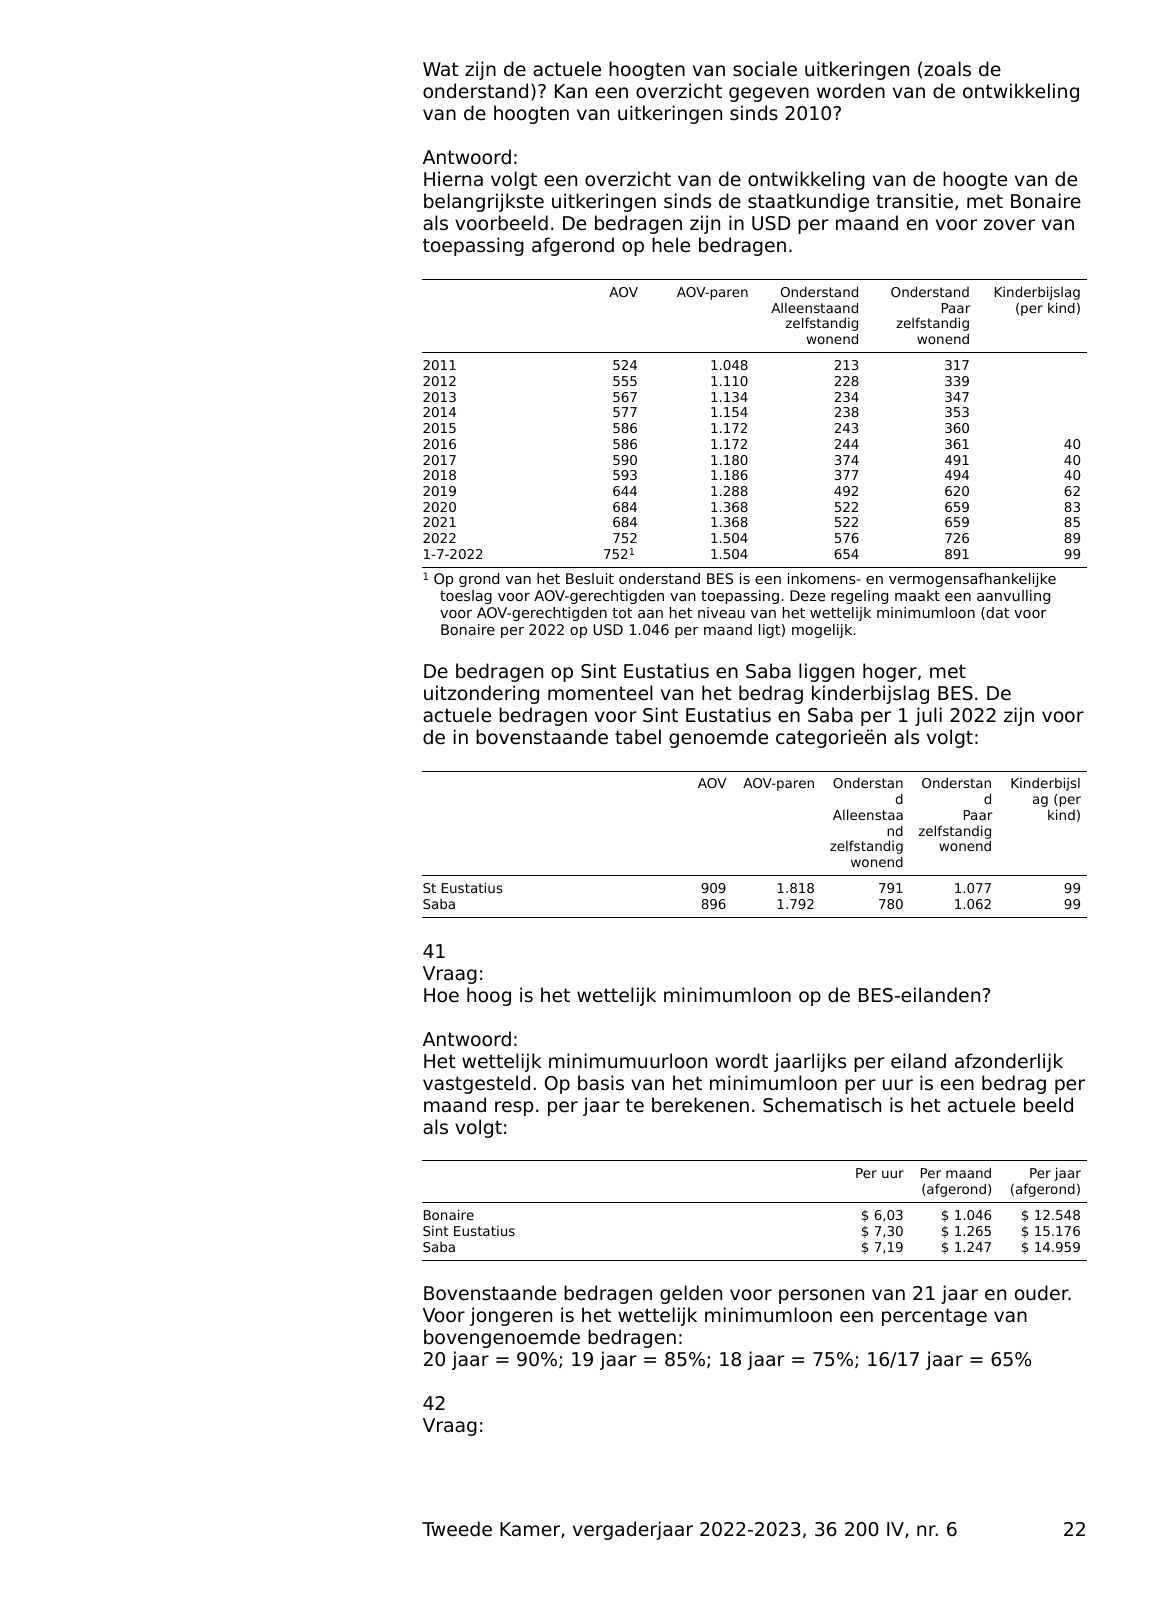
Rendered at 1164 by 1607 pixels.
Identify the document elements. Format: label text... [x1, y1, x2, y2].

table_cell 89 [976, 531, 1087, 547]
table_cell 654 [754, 547, 865, 567]
table_cell 1.368 [644, 500, 754, 515]
table_cell 586 [533, 437, 644, 452]
table_cell 576 [754, 531, 865, 547]
table_cell 659 [865, 515, 976, 531]
table_cell $ 1.247 [910, 1240, 998, 1260]
text Hierna volgt een overzicht van de ontwikkeling van de hoogte van de belangrijkste uitkeringen sinds de staatkundige transitie, met Bonaire als voorbeeld. De bedragen zijn in USD per maand en voor zover van toepassing afgerond op hele bedragen. [422, 169, 1087, 257]
table_cell 644 [533, 484, 644, 499]
table_cell Sint Eustatius [422, 1224, 821, 1239]
table_cell 99 [998, 897, 1087, 917]
text 42 [422, 1393, 1087, 1415]
table_cell Bonaire [422, 1203, 821, 1224]
table_cell 1.077 [910, 876, 998, 897]
table_header Onderstand Alleenstaand zelfstandig wonend [821, 772, 909, 875]
table_cell 353 [865, 405, 976, 421]
text Bovenstaande bedragen gelden voor personen van 21 jaar en ouder. [422, 1283, 1087, 1305]
table_cell $ 1.046 [910, 1203, 998, 1224]
table_cell 494 [865, 468, 976, 484]
table_header [422, 772, 644, 875]
table_header Kinderbijslag (per kind) [998, 772, 1087, 875]
table_header AOV-paren [644, 280, 754, 352]
text Hoe hoog is het wettelijk minimumloon op de BES-eilanden? [422, 984, 1087, 1006]
table_header AOV-paren [732, 772, 821, 875]
table_cell 2019 [422, 484, 533, 499]
table_cell 555 [533, 374, 644, 389]
table_cell 213 [754, 353, 865, 374]
table_cell 85 [976, 515, 1087, 531]
table_cell Saba [422, 1240, 821, 1260]
table_cell $ 7,19 [821, 1240, 909, 1260]
table_cell 1-7-2022 [422, 547, 533, 567]
text Het wettelijk minimumuurloon wordt jaarlijks per eiland afzonderlijk vastgesteld. Op basis van het minimumloon per uur is een bedrag per maand resp. per jaar te berekenen. Schematisch is het actuele beeld als volgt: [422, 1051, 1087, 1138]
table_cell 2018 [422, 468, 533, 484]
table_cell 361 [865, 437, 976, 452]
table_header AOV [644, 772, 732, 875]
table_cell [976, 353, 1087, 374]
text Wat zijn de actuele hoogten van sociale uitkeringen (zoals de onderstand)? Kan een overzicht gegeven worden van de ontwikkeling van de hoogten van uitkeringen sinds 2010? [422, 59, 1087, 125]
table_cell $ 1.265 [910, 1224, 998, 1239]
table_header Kinderbijslag (per kind) [976, 280, 1087, 352]
table_cell [976, 405, 1087, 421]
table_cell 492 [754, 484, 865, 499]
table_header Onderstand Paar zelfstandig wonend [910, 772, 998, 875]
table_header [422, 1161, 821, 1202]
table_cell 1.110 [644, 374, 754, 389]
table_cell 620 [865, 484, 976, 499]
table_cell 909 [644, 876, 732, 897]
table_cell 7521 [533, 547, 644, 567]
table_cell 1.048 [644, 353, 754, 374]
table_cell 339 [865, 374, 976, 389]
table_cell $ 14.959 [998, 1240, 1087, 1260]
table_cell 1.368 [644, 515, 754, 531]
table_cell $ 15.176 [998, 1224, 1087, 1239]
table_cell 2014 [422, 405, 533, 421]
text Vraag: [422, 962, 1087, 984]
table_cell 524 [533, 353, 644, 374]
table_cell 99 [998, 876, 1087, 897]
table_cell 780 [821, 897, 909, 917]
table_cell 752 [533, 531, 644, 547]
table_cell 522 [754, 500, 865, 515]
table_cell 2022 [422, 531, 533, 547]
table_cell [976, 390, 1087, 405]
table_cell 586 [533, 421, 644, 437]
table_cell 1 Op grond van het Besluit onderstand BES is een inkomens- en vermogensafhankelijke toeslag voor AOV-gerechtigden van toepassing. Deze regeling maakt een aanvulling voor AOV-gerechtigden tot aan het niveau van het wettelijk minimumloon (dat voor Bonaire per 2022 op USD 1.046 per maand ligt) mogelijk. [422, 568, 1087, 639]
table_header Per maand (afgerond) [910, 1161, 998, 1202]
table_cell 1.154 [644, 405, 754, 421]
table_cell 593 [533, 468, 644, 484]
table_cell 374 [754, 453, 865, 468]
table_cell 1.186 [644, 468, 754, 484]
text 20 jaar = 90%; 19 jaar = 85%; 18 jaar = 75%; 16/17 jaar = 65% [422, 1349, 1087, 1371]
table_cell 1.062 [910, 897, 998, 917]
table_cell 360 [865, 421, 976, 437]
table_cell 726 [865, 531, 976, 547]
table_cell 40 [976, 437, 1087, 452]
table_cell $ 7,30 [821, 1224, 909, 1239]
table_cell 577 [533, 405, 644, 421]
table_cell 2015 [422, 421, 533, 437]
text Voor jongeren is het wettelijk minimumloon een percentage van bovengenoemde bedragen: [422, 1305, 1087, 1349]
table_cell 83 [976, 500, 1087, 515]
table_cell 1.818 [732, 876, 821, 897]
table_cell 2017 [422, 453, 533, 468]
table_cell 40 [976, 468, 1087, 484]
table_cell 684 [533, 515, 644, 531]
text Antwoord: [422, 1029, 1087, 1051]
table_cell 2021 [422, 515, 533, 531]
table_header AOV [533, 280, 644, 352]
table_cell 1.792 [732, 897, 821, 917]
table_cell $ 12.548 [998, 1203, 1087, 1224]
table_cell 317 [865, 353, 976, 374]
table_cell St Eustatius [422, 876, 644, 897]
table_cell 2016 [422, 437, 533, 452]
table_cell 791 [821, 876, 909, 897]
table_cell 377 [754, 468, 865, 484]
table_cell 522 [754, 515, 865, 531]
table_cell 228 [754, 374, 865, 389]
text 41 [422, 941, 1087, 962]
table_cell 238 [754, 405, 865, 421]
table_cell 659 [865, 500, 976, 515]
table_cell 347 [865, 390, 976, 405]
table_cell 2011 [422, 353, 533, 374]
table_cell 567 [533, 390, 644, 405]
text De bedragen op Sint Eustatius en Saba liggen hoger, met uitzondering momenteel van het bedrag kinderbijslag BES. De actuele bedragen voor Sint Eustatius en Saba per 1 juli 2022 zijn voor de in bovenstaande tabel genoemde categorieën als volgt: [422, 661, 1087, 749]
table_header Per uur [821, 1161, 909, 1202]
table_cell 1.134 [644, 390, 754, 405]
table_cell 99 [976, 547, 1087, 567]
table_cell 2020 [422, 500, 533, 515]
table_header Per jaar (afgerond) [998, 1161, 1087, 1202]
table_cell 40 [976, 453, 1087, 468]
table_cell 891 [865, 547, 976, 567]
table_cell 1.172 [644, 437, 754, 452]
table_cell 1.504 [644, 547, 754, 567]
table_header [422, 280, 533, 352]
table_cell 1.288 [644, 484, 754, 499]
table_cell 590 [533, 453, 644, 468]
table_cell 2013 [422, 390, 533, 405]
table_cell [976, 374, 1087, 389]
table_cell 1.504 [644, 531, 754, 547]
table_cell 234 [754, 390, 865, 405]
table_cell 2012 [422, 374, 533, 389]
table_header Onderstand Paar zelfstandig wonend [865, 280, 976, 352]
table_cell [976, 421, 1087, 437]
table_cell $ 6,03 [821, 1203, 909, 1224]
table_cell 684 [533, 500, 644, 515]
text Antwoord: [422, 147, 1087, 169]
table_cell 244 [754, 437, 865, 452]
table_cell 491 [865, 453, 976, 468]
table_cell 1.180 [644, 453, 754, 468]
table_cell 1.172 [644, 421, 754, 437]
table_cell 243 [754, 421, 865, 437]
table_cell Saba [422, 897, 644, 917]
table_cell 896 [644, 897, 732, 917]
text Vraag: [422, 1415, 1087, 1437]
table_cell 62 [976, 484, 1087, 499]
table_header Onderstand Alleenstaand zelfstandig wonend [754, 280, 865, 352]
